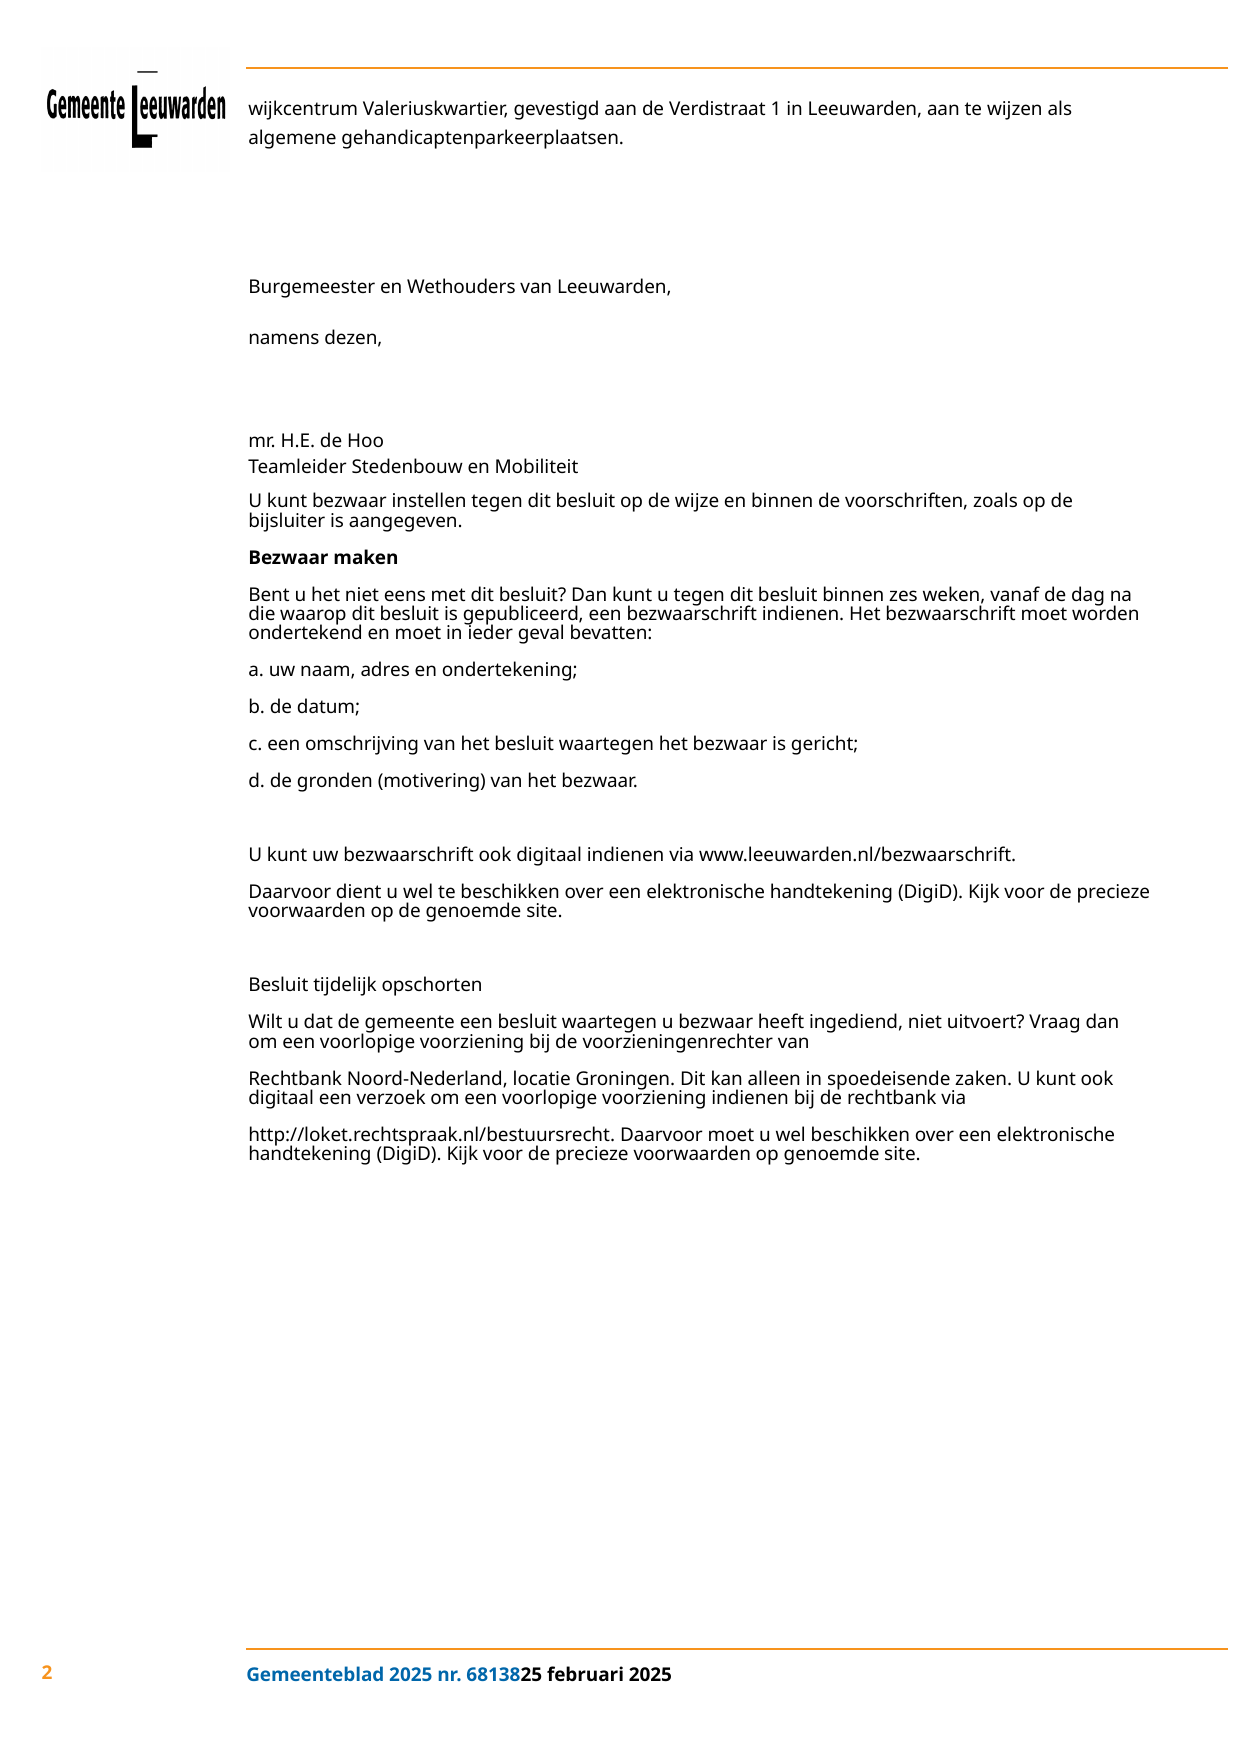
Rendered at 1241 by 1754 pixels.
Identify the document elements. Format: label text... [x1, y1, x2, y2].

text wijkcentrum Valeriuskwartier, gevestigd aan de Verdistraat 1 in Leeuwarden, aan te wijzen als algemene gehandicaptenparkeerplaatsen. [248, 95, 1152, 150]
text mr. H.E. de Hoo [248, 427, 1152, 453]
text U kunt uw bezwaarschrift ook digitaal indienen via www.leeuwarden.nl/bezwaarschrift. [248, 846, 1152, 865]
text Burgemeester en Wethouders van Leeuwarden, [248, 273, 1152, 299]
text Teamleider Stedenbouw en Mobiliteit [248, 453, 1152, 479]
text d. de gronden (motivering) van het bezwaar. [248, 772, 1152, 791]
text Rechtbank Noord-Nederland, locatie Groningen. Dit kan alleen in spoedeisende zaken. U kunt ook digitaal een verzoek om een voorlopige voorziening indienen bij de rechtbank via [248, 1069, 1152, 1108]
text Daarvoor dient u wel te beschikken over een elektronische handtekening (DigiD). Kijk voor de precieze voorwaarden op de genoemde site. [248, 883, 1152, 922]
text namens dezen, [248, 324, 1152, 350]
text b. de datum; [248, 698, 1152, 717]
text U kunt bezwaar instellen tegen dit besluit op de wijze en binnen de voorschriften, zoals op de bijsluiter is aangegeven. [248, 492, 1152, 531]
text http://loket.rechtspraak.nl/bestuursrecht. Daarvoor moet u wel beschikken over een elektronische handtekening (DigiD). Kijk voor de precieze voorwaarden op genoemde site. [248, 1126, 1152, 1164]
text Wilt u dat de gemeente een besluit waartegen u bezwaar heeft ingediend, niet uitvoert? Vraag dan om een voorlopige voorziening bij de voorzieningenrechter van [248, 1013, 1152, 1052]
picture [41, 47, 231, 172]
text c. een omschrijving van het besluit waartegen het bezwaar is gericht; [248, 735, 1152, 754]
text Besluit tijdelijk opschorten [248, 976, 1152, 996]
text Bent u het niet eens met dit besluit? Dan kunt u tegen dit besluit binnen zes weken, vanaf de dag na die waarop dit besluit is gepubliceerd, een bezwaarschrift indienen. Het bezwaarschrift moet worden ondertekend en moet in ieder geval bevatten: [248, 586, 1152, 643]
text Bezwaar maken [248, 549, 1152, 568]
text a. uw naam, adres en ondertekening; [248, 661, 1152, 681]
